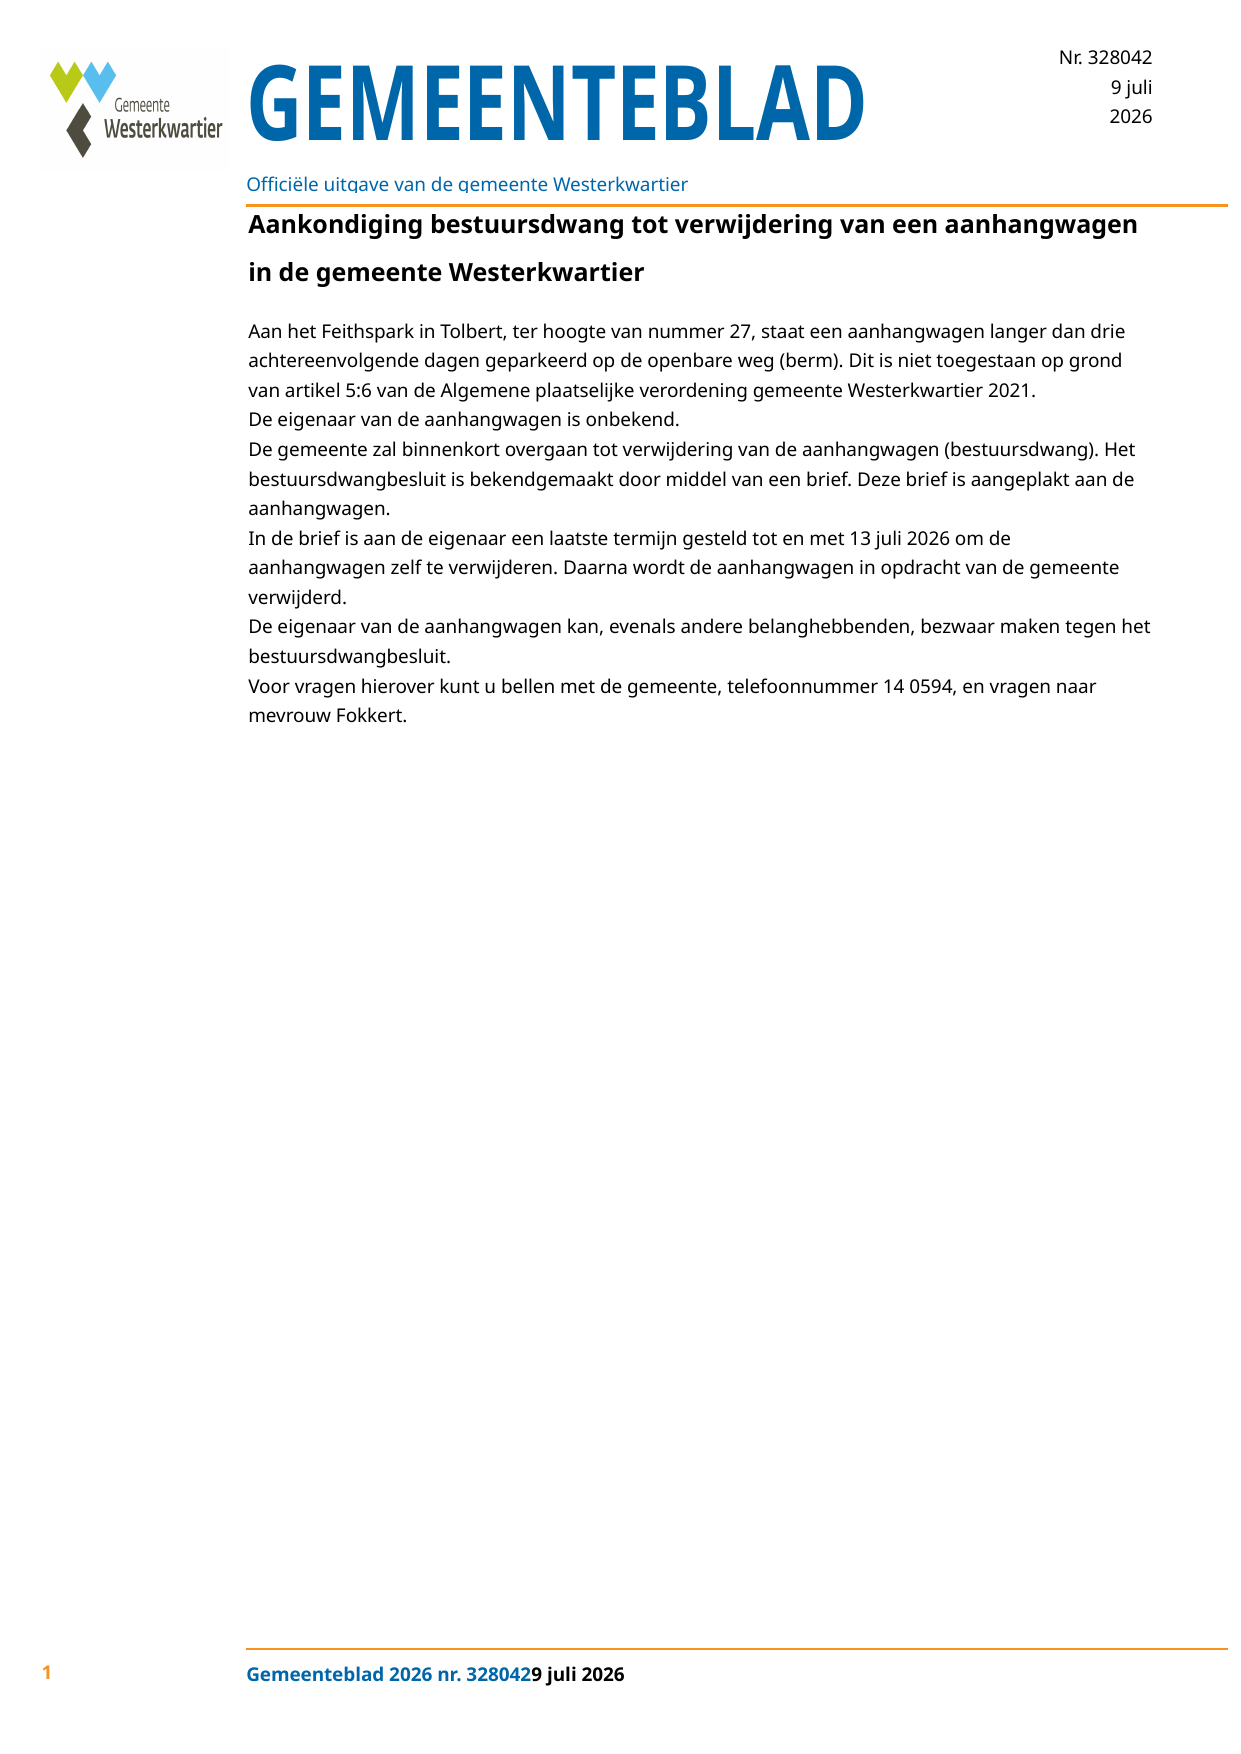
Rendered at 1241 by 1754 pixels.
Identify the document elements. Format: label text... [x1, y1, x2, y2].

picture [41, 47, 231, 172]
text De eigenaar van de aanhangwagen kan, evenals andere belanghebbenden, bezwaar maken tegen het bestuursdwangbesluit. [248, 614, 1152, 669]
text De eigenaar van de aanhangwagen is onbekend. [248, 407, 1152, 432]
text De gemeente zal binnenkort overgaan tot verwijdering van de aanhangwagen (bestuursdwang). Het bestuursdwangbesluit is bekendgemaakt door middel van een brief. Deze brief is aangeplakt aan de aanhangwagen. [248, 436, 1152, 521]
text In de brief is aan de eigenaar een laatste termijn gesteld tot en met 13 juli 2026 om de aanhangwagen zelf te verwijderen. Daarna wordt de aanhangwagen in opdracht van de gemeente verwijderd. [248, 525, 1152, 610]
text Aan het Feithspark in Tolbert, ter hoogte van nummer 27, staat een aanhangwagen langer dan drie achtereenvolgende dagen geparkeerd op de openbare weg (berm). Dit is niet toegestaan op grond van artikel 5:6 van de Algemene plaatselijke verordening gemeente Westerkwartier 2021. [248, 318, 1152, 403]
text Aankondiging bestuursdwang tot verwijdering van een aanhangwagen in de gemeente Westerkwartier [248, 207, 1152, 288]
text Voor vragen hierover kunt u bellen met de gemeente, telefoonnummer 14 0594, en vragen naar mevrouw Fokkert. [248, 673, 1152, 728]
